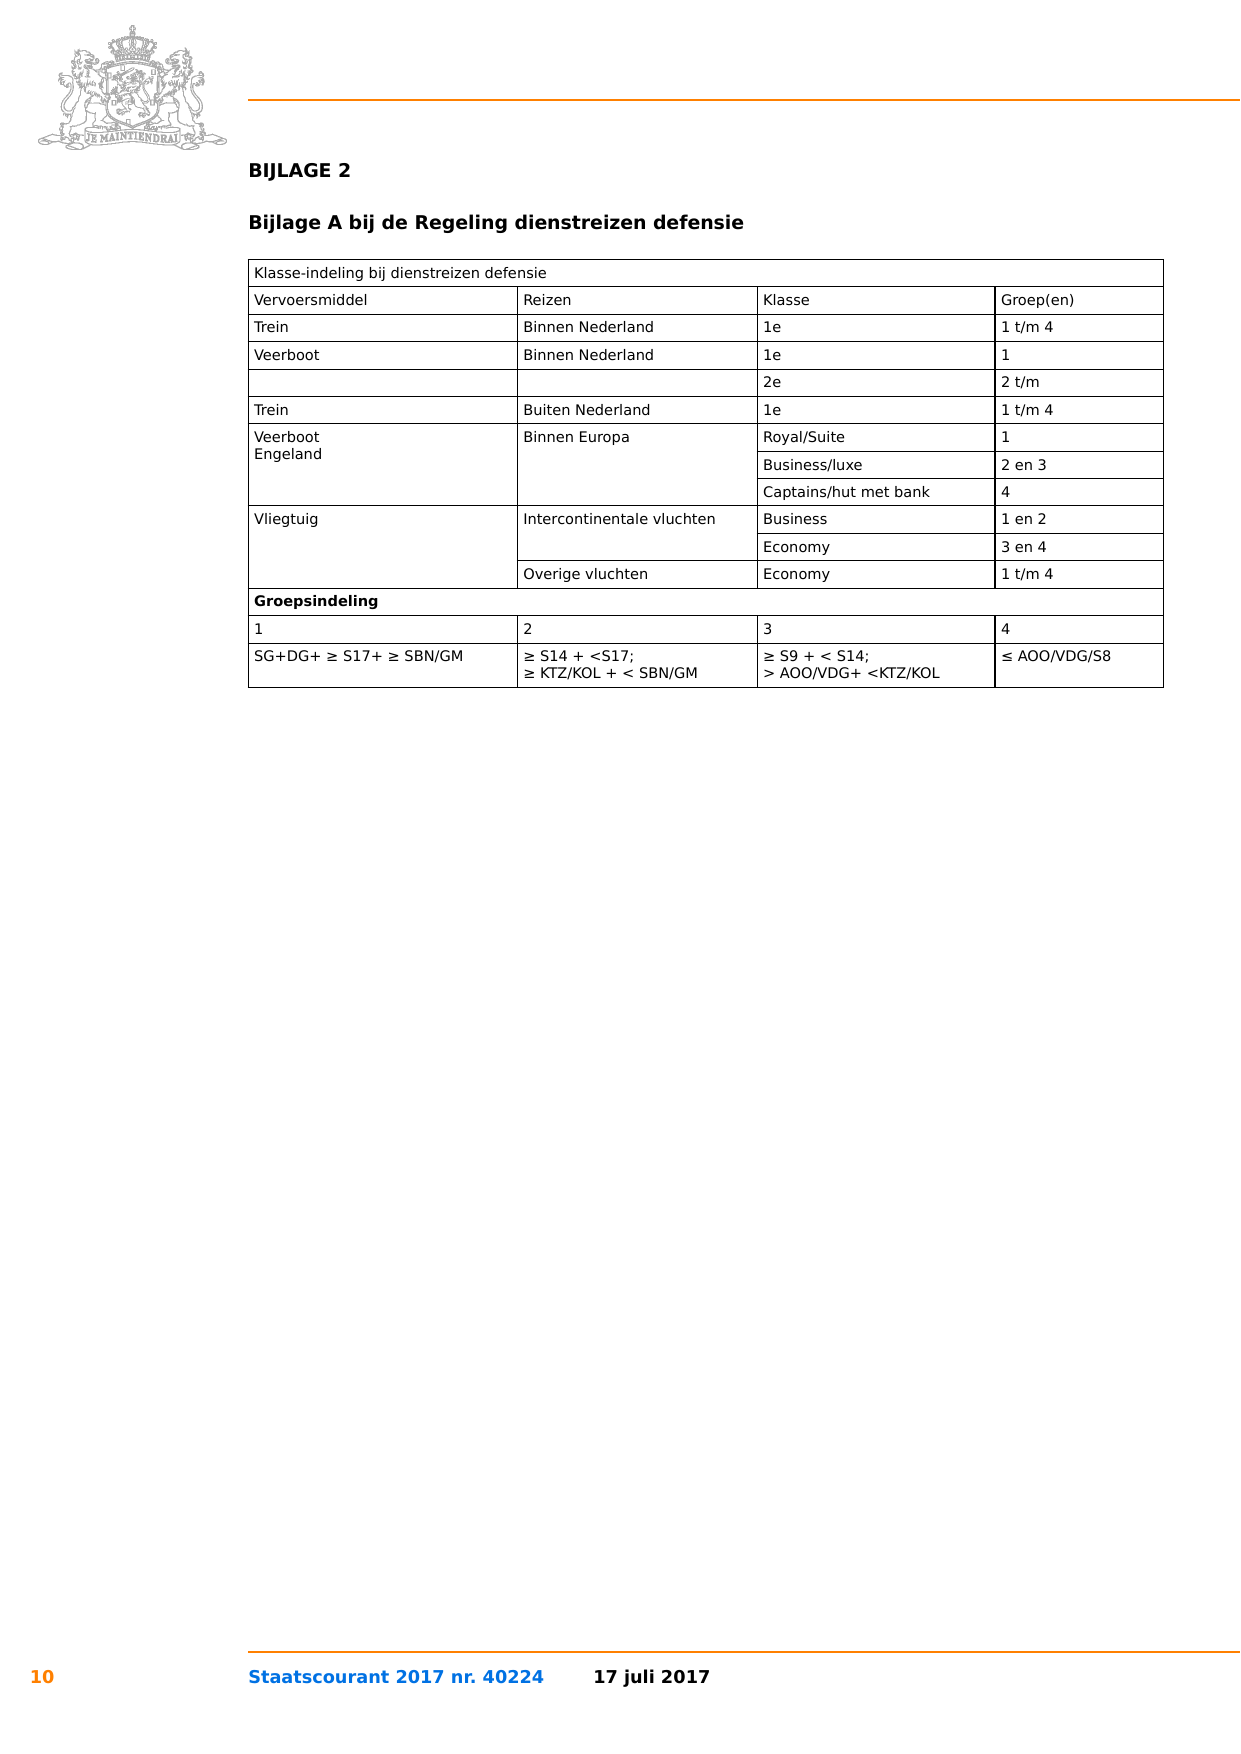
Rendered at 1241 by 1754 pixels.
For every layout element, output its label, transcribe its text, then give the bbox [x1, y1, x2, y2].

table_cell 4 [996, 479, 1163, 505]
table_cell 3 en 4 [996, 534, 1163, 560]
table_cell Reizen [518, 287, 757, 314]
table_cell Royal/Suite [758, 424, 994, 451]
table_cell ≥ S14 + <S17; ≥ KTZ/KOL + < SBN/GM [518, 644, 757, 687]
table_cell 1 t/m 4 [996, 561, 1163, 588]
table_cell Klasse [758, 287, 994, 314]
table_cell 4 [996, 616, 1163, 642]
table_cell Business/luxe [758, 452, 994, 478]
table_cell 1e [758, 315, 994, 341]
table_cell 2 t/m [996, 370, 1163, 396]
table_cell 1e [758, 397, 994, 423]
table_cell Overige vluchten [518, 561, 757, 588]
table_cell 1 [996, 424, 1163, 451]
subtitle BIJLAGE 2 [248, 160, 1163, 182]
table_cell 1 [996, 342, 1163, 368]
table_cell Trein [249, 315, 517, 341]
table_cell 2 en 3 [996, 452, 1163, 478]
table_cell 1 [249, 616, 517, 642]
table_cell Captains/hut met bank [758, 479, 994, 505]
table_cell 3 [758, 616, 994, 642]
table_cell Veerboot [249, 342, 517, 368]
table_cell [249, 370, 517, 396]
table_cell [518, 370, 757, 396]
table_cell Trein [249, 397, 517, 423]
table_cell Vliegtuig [249, 506, 517, 588]
table_cell Binnen Europa [518, 424, 757, 505]
table_cell Intercontinentale vluchten [518, 506, 757, 560]
table_cell Binnen Nederland [518, 342, 757, 368]
table_cell Groepsindeling [249, 589, 1163, 615]
table_cell Vervoersmiddel [249, 287, 517, 314]
table_cell 1e [758, 342, 994, 368]
table_cell SG+DG+ ≥ S17+ ≥ SBN/GM [249, 644, 517, 687]
table_cell ≥ S9 + < S14; > AOO/VDG+ <KTZ/KOL [758, 644, 994, 687]
table_cell 2 [518, 616, 757, 642]
table_cell Business [758, 506, 994, 533]
table_cell Groep(en) [996, 287, 1163, 314]
table_cell 1 en 2 [996, 506, 1163, 533]
table_cell 2e [758, 370, 994, 396]
table_cell Veerboot Engeland [249, 424, 517, 505]
table_cell 1 t/m 4 [996, 397, 1163, 423]
picture [38, 25, 227, 150]
table_cell ≤ AOO/VDG/S8 [996, 644, 1163, 687]
table_cell Economy [758, 534, 994, 560]
table_cell Binnen Nederland [518, 315, 757, 341]
table_cell Economy [758, 561, 994, 588]
subtitle Bijlage A bij de Regeling dienstreizen defensie [248, 212, 1163, 234]
table_header Klasse-indeling bij dienstreizen defensie [249, 260, 1163, 286]
table_cell Buiten Nederland [518, 397, 757, 423]
table_cell 1 t/m 4 [996, 315, 1163, 341]
